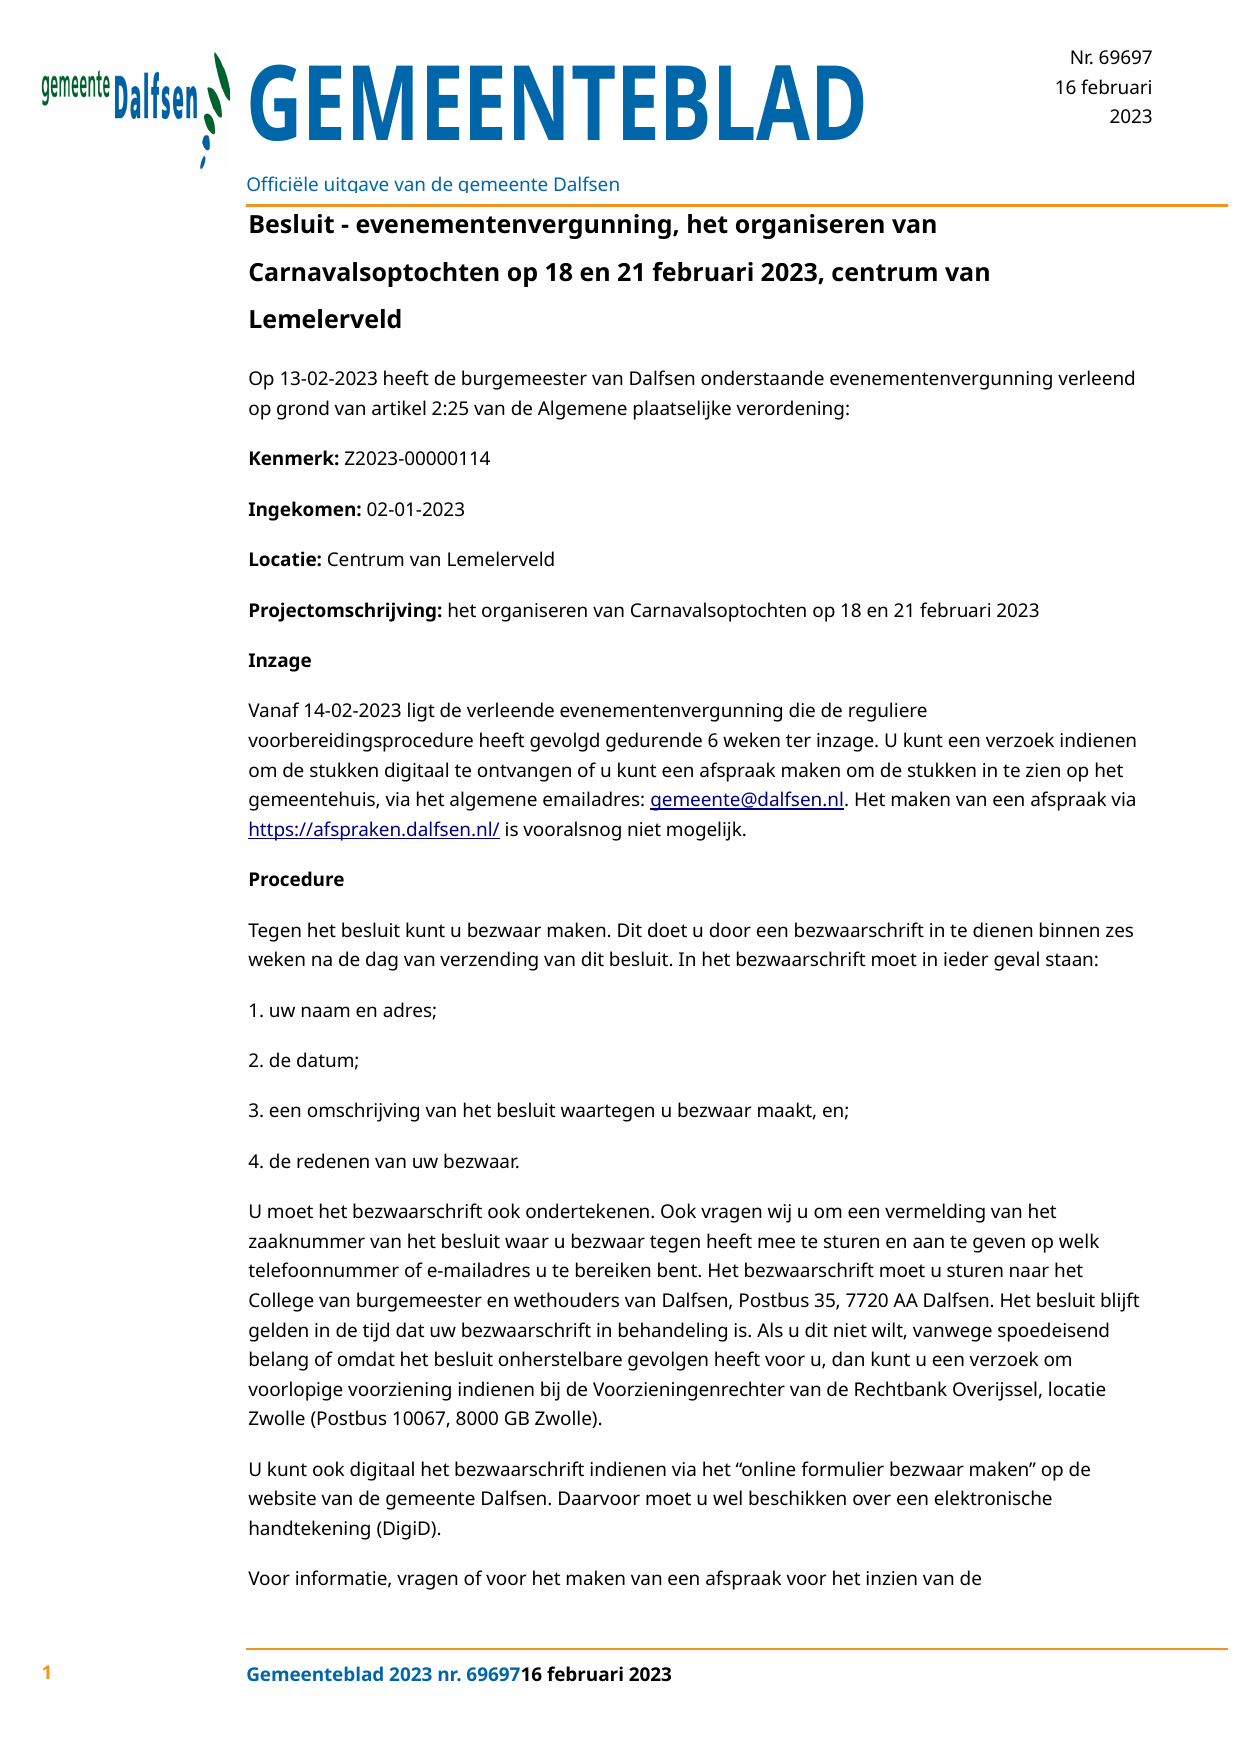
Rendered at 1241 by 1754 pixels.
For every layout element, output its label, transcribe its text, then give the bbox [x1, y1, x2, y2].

text Besluit - evenementenvergunning, het organiseren van Carnavalsoptochten op 18 en 21 februari 2023, centrum van Lemelerveld [248, 207, 1152, 336]
text 2. de datum; [248, 1047, 1152, 1073]
text Tegen het besluit kunt u bezwaar maken. Dit doet u door een bezwaarschrift in te dienen binnen zes weken na de dag van verzending van dit besluit. In het bezwaarschrift moet in ieder geval staan: [248, 917, 1152, 972]
text Kenmerk: Z2023-00000114 [248, 446, 1152, 471]
text Procedure [248, 866, 1152, 892]
picture [41, 47, 231, 172]
text 1. uw naam en adres; [248, 997, 1152, 1022]
text U kunt ook digitaal het bezwaarschrift indienen via het “online formulier bezwaar maken” op de website van de gemeente Dalfsen. Daarvoor moet u wel beschikken over een elektronische handtekening (DigiD). [248, 1456, 1152, 1541]
text Locatie: Centrum van Lemelerveld [248, 546, 1152, 572]
text Ingekomen: 02-01-2023 [248, 496, 1152, 522]
text Inzage [248, 647, 1152, 673]
text 4. de redenen van uw bezwaar. [248, 1148, 1152, 1174]
text Vanaf 14-02-2023 ligt de verleende evenementenvergunning die de reguliere voorbereidingsprocedure heeft gevolgd gedurende 6 weken ter inzage. U kunt een verzoek indienen om de stukken digitaal te ontvangen of u kunt een afspraak maken om de stukken in te zien op het gemeentehuis, via het algemene emailadres: gemeente@dalfsen.nl. Het maken van een afspraak via https://afspraken.dalfsen.nl/ is vooralsnog niet mogelijk. [248, 698, 1152, 842]
text U moet het bezwaarschrift ook ondertekenen. Ook vragen wij u om een vermelding van het zaaknummer van het besluit waar u bezwaar tegen heeft mee te sturen en aan te geven op welk telefoonnummer of e-mailadres u te bereiken bent. Het bezwaarschrift moet u sturen naar het College van burgemeester en wethouders van Dalfsen, Postbus 35, 7720 AA Dalfsen. Het besluit blijft gelden in de tijd dat uw bezwaarschrift in behandeling is. Als u dit niet wilt, vanwege spoedeisend belang of omdat het besluit onherstelbare gevolgen heeft voor u, dan kunt u een verzoek om voorlopige voorziening indienen bij de Voorzieningenrechter van de Rechtbank Overijssel, locatie Zwolle (Postbus 10067, 8000 GB Zwolle). [248, 1198, 1152, 1431]
text 3. een omschrijving van het besluit waartegen u bezwaar maakt, en; [248, 1098, 1152, 1123]
text Projectomschrijving: het organiseren van Carnavalsoptochten op 18 en 21 februari 2023 [248, 597, 1152, 622]
text Op 13-02-2023 heeft de burgemeester van Dalfsen onderstaande evenementenvergunning verleend op grond van artikel 2:25 van de Algemene plaatselijke verordening: [248, 366, 1152, 421]
text Voor informatie, vragen of voor het maken van een afspraak voor het inzien van de [248, 1566, 1152, 1591]
